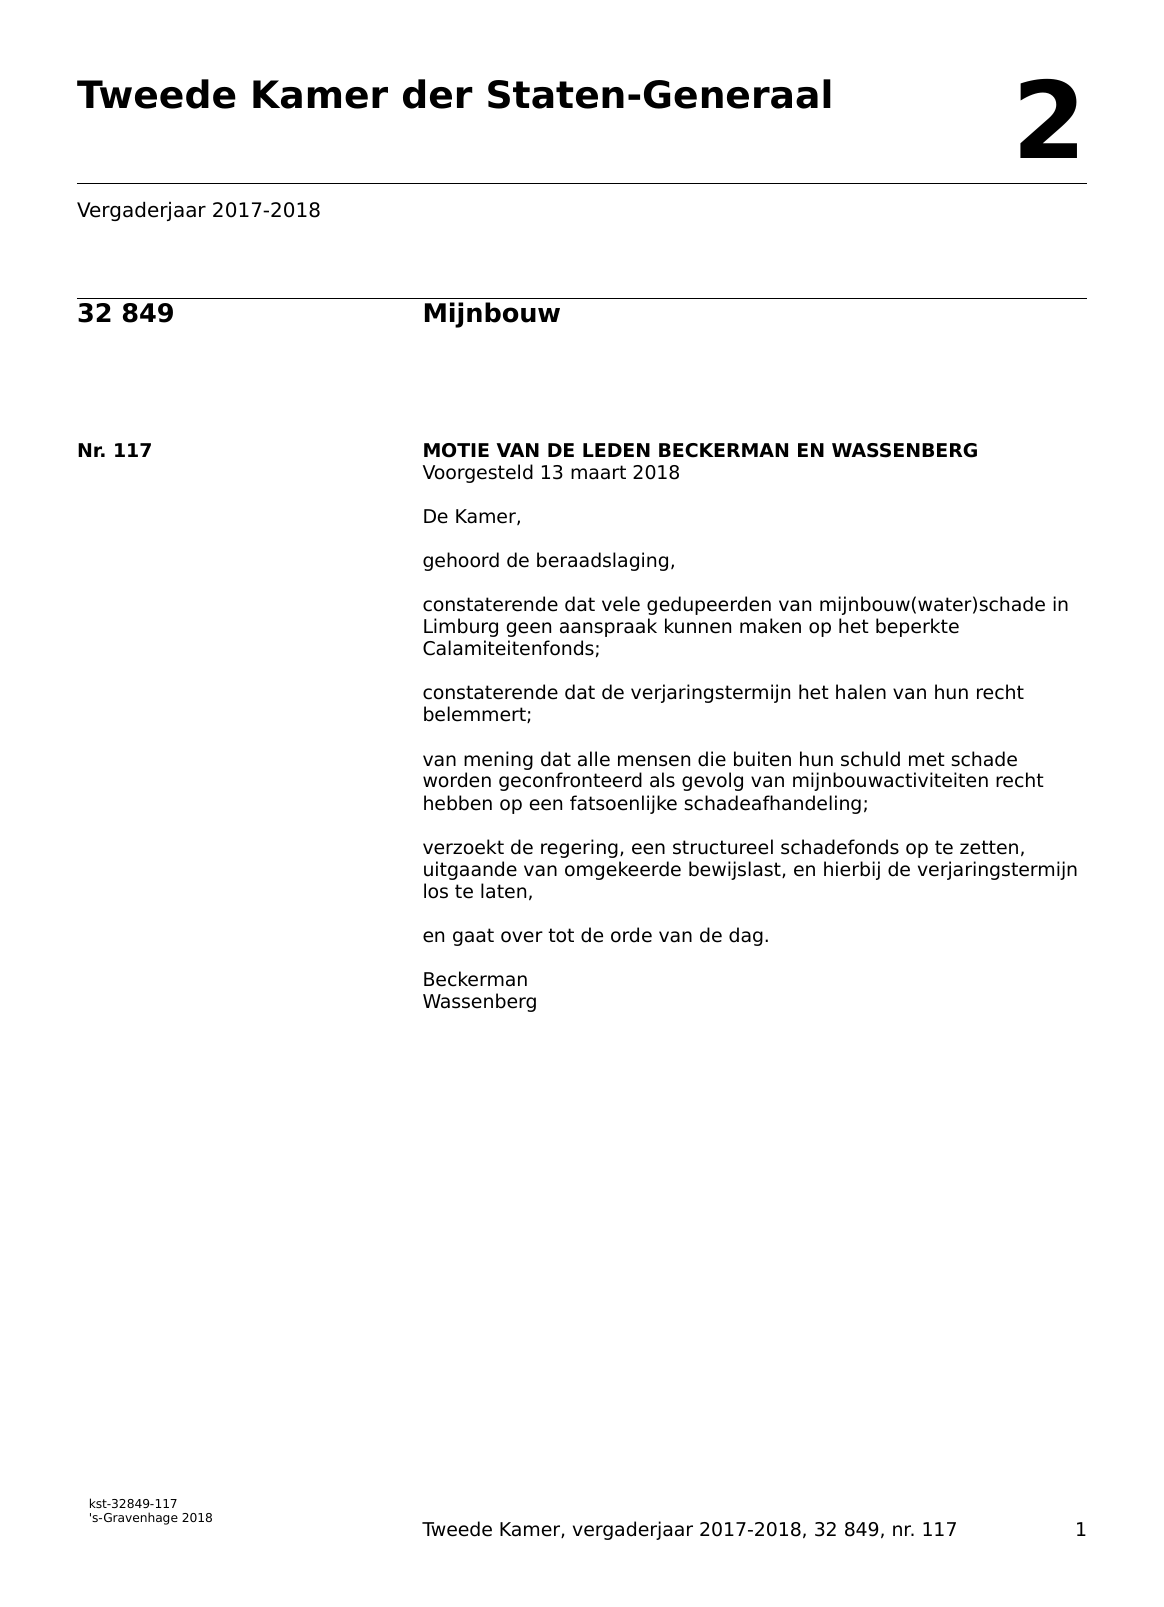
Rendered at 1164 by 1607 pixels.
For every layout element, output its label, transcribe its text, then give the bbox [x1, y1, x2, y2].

text constaterende dat de verjaringstermijn het halen van hun recht belemmert; [422, 682, 1087, 726]
table_header Tweede Kamer der Staten-Generaal [77, 59, 886, 183]
table_header 2 [886, 59, 1087, 183]
text Voorgesteld 13 maart 2018 [422, 462, 1087, 484]
text gehoord de beraadslaging, [422, 550, 1087, 572]
subtitle Nr. 117 MOTIE VAN DE LEDEN BECKERMAN EN WASSENBERG [77, 440, 1087, 462]
text 's-Gravenhage 2018 [88, 1511, 323, 1525]
text verzoekt de regering, een structureel schadefonds op te zetten, uitgaande van omgekeerde bewijslast, en hierbij de verjaringstermijn los te laten, [422, 837, 1087, 902]
text Beckerman [422, 969, 1087, 991]
text van mening dat alle mensen die buiten hun schuld met schade worden geconfronteerd als gevolg van mijnbouwactiviteiten recht hebben op een fatsoenlijke schadeafhandeling; [422, 748, 1087, 814]
text Wassenberg [422, 991, 1087, 1013]
text kst-32849-117 [88, 1497, 323, 1511]
table_cell Vergaderjaar 2017-2018 [77, 184, 1087, 298]
text De Kamer, [422, 506, 1087, 528]
text en gaat over tot de orde van de dag. [422, 925, 1087, 947]
text constaterende dat vele gedupeerden van mijnbouw(water)schade in Limburg geen aanspraak kunnen maken op het beperkte Calamiteitenfonds; [422, 594, 1087, 660]
subtitle 32 849 Mijnbouw [77, 299, 1087, 329]
